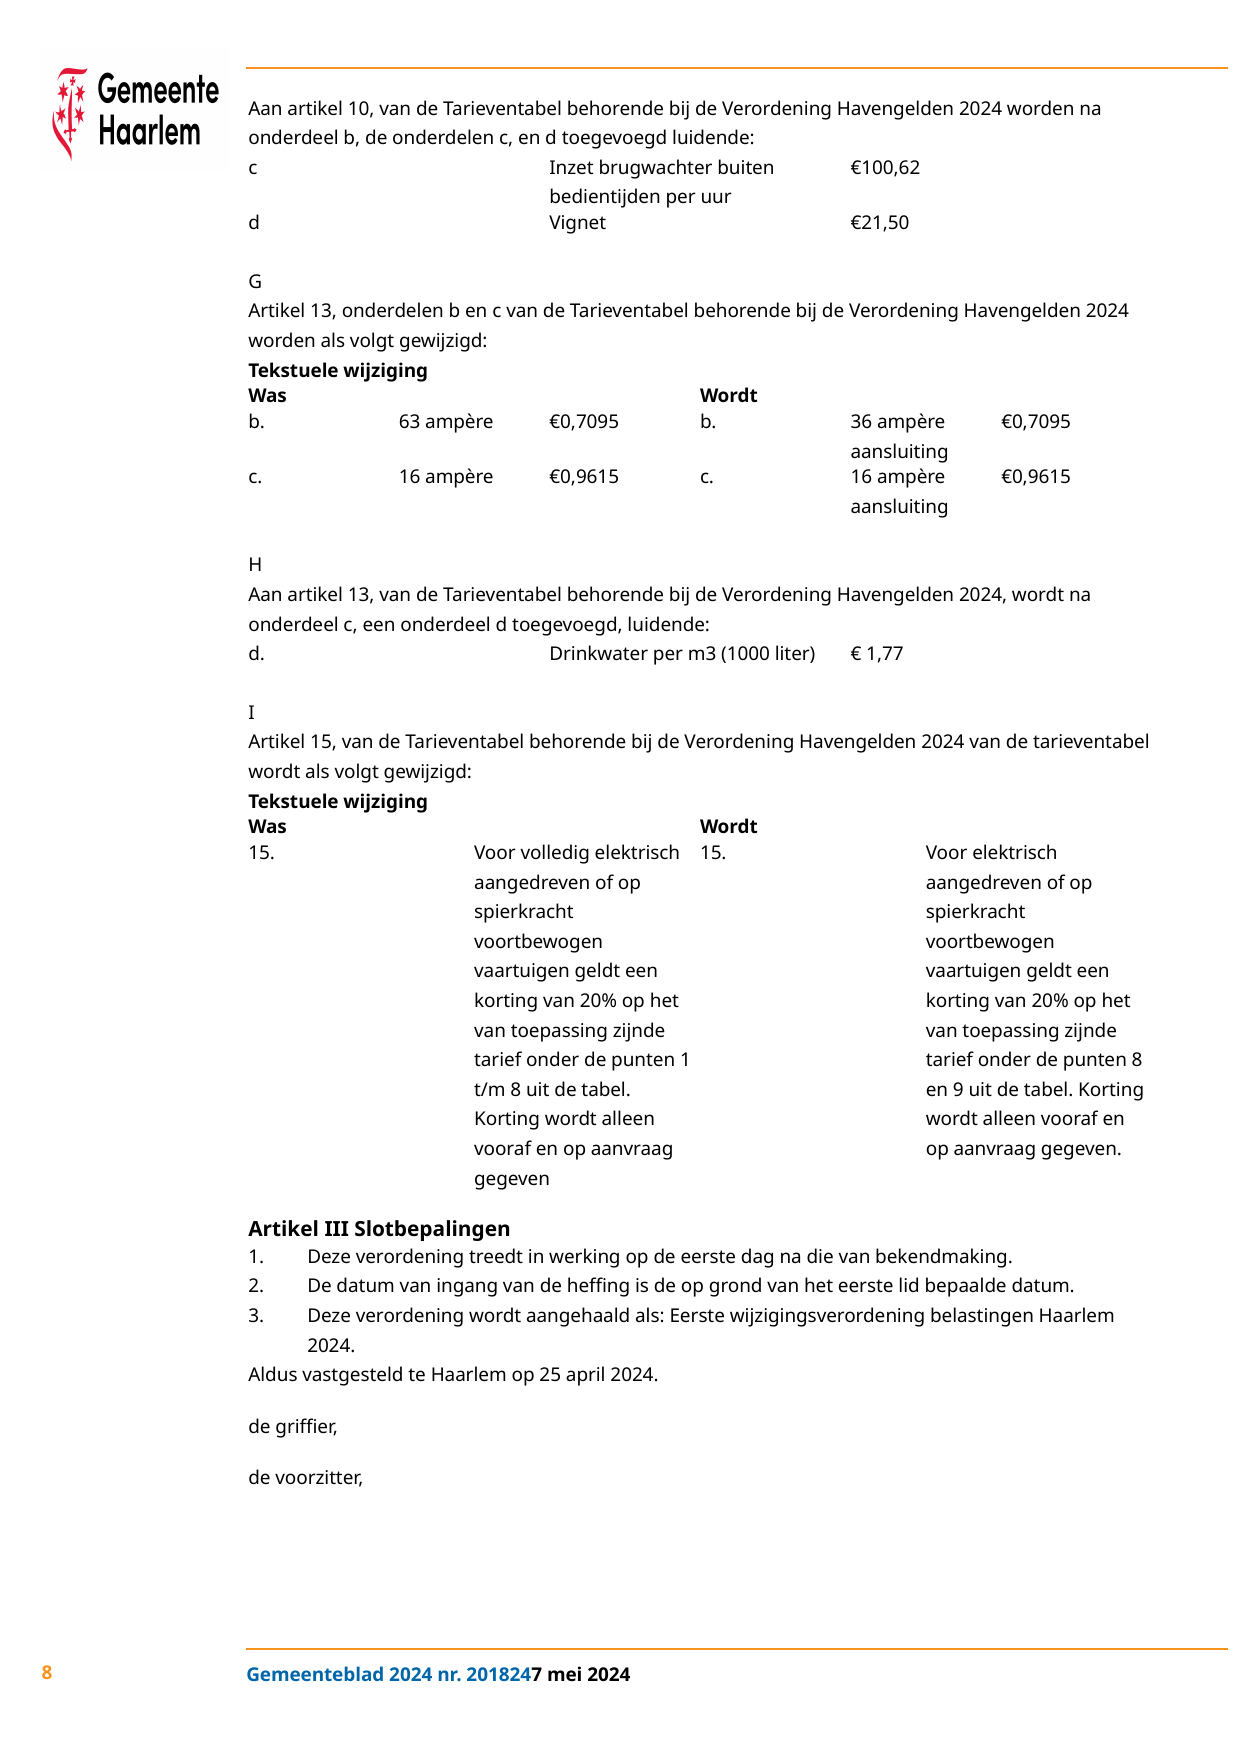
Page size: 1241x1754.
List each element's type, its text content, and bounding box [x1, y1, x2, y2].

list Deze verordening treedt in werking op de eerste dag na die van bekendmaking. [248, 1243, 1152, 1269]
table_header c [248, 154, 549, 209]
text Artikel III Slotbepalingen [248, 1214, 1152, 1243]
table_header Tekstuele wijziging [248, 357, 1152, 382]
table_cell €0,9615 [549, 464, 700, 519]
table_cell 15. [248, 839, 474, 1191]
text de voorzitter, [248, 1464, 1152, 1490]
table_cell €0,7095 [549, 408, 700, 463]
table_cell Was [248, 383, 700, 408]
list De datum van ingang van de heffing is de op grond van het eerste lid bepaalde datum. [248, 1273, 1152, 1298]
table_cell 16 ampère aansluiting [850, 464, 1001, 519]
table_cell b. [700, 408, 850, 463]
table_cell b. [248, 408, 398, 463]
table_cell 36 ampère aansluiting [850, 408, 1001, 463]
text Artikel 15, van de Tarieventabel behorende bij de Verordening Havengelden 2024 van de tarieventabel wordt als volgt gewijzigd: [248, 729, 1152, 784]
table_cell €0,7095 [1001, 408, 1152, 463]
table_header € 1,77 [850, 641, 1152, 666]
table_cell Wordt [700, 383, 1152, 408]
table_cell Vignet [549, 209, 850, 235]
table_header d. [248, 641, 549, 666]
table_cell Voor elektrisch aangedreven of op spierkracht voortbewogen vaartuigen geldt een korting van 20% op het van toepassing zijnde tarief onder de punten 8 en 9 uit de tabel. Korting wordt alleen vooraf en op aanvraag gegeven. [926, 839, 1152, 1191]
table_cell Was [248, 814, 700, 839]
text Aldus vastgesteld te Haarlem op 25 april 2024. [248, 1361, 1152, 1387]
text H [248, 552, 1152, 577]
table_header Tekstuele wijziging [248, 788, 1152, 814]
table_cell €0,9615 [1001, 464, 1152, 519]
table_cell d [248, 209, 549, 235]
table_cell c. [700, 464, 850, 519]
table_cell c. [248, 464, 398, 519]
table_cell Wordt [700, 814, 1152, 839]
table_cell 63 ampère [399, 408, 549, 463]
table_cell 16 ampère [399, 464, 549, 519]
text Artikel 13, onderdelen b en c van de Tarieventabel behorende bij de Verordening Havengelden 2024 worden als volgt gewijzigd: [248, 297, 1152, 353]
table_header Inzet brugwachter buiten bedientijden per uur [549, 154, 850, 209]
table_header €100,62 [850, 154, 1152, 209]
table_cell €21,50 [850, 209, 1152, 235]
text de griffier, [248, 1413, 1152, 1438]
table_header Drinkwater per m3 (1000 liter) [549, 641, 850, 666]
text Aan artikel 13, van de Tarieventabel behorende bij de Verordening Havengelden 2024, wordt na onderdeel c, een onderdeel d toegevoegd, luidende: [248, 581, 1152, 637]
table_cell 15. [700, 839, 926, 1191]
picture [41, 47, 231, 172]
text Aan artikel 10, van de Tarieventabel behorende bij de Verordening Havengelden 2024 worden na onderdeel b, de onderdelen c, en d toegevoegd luidende: [248, 95, 1152, 150]
text I [248, 699, 1152, 725]
text G [248, 268, 1152, 294]
table_cell Voor volledig elektrisch aangedreven of op spierkracht voortbewogen vaartuigen geldt een korting van 20% op het van toepassing zijnde tarief onder de punten 1 t/m 8 uit de tabel. Korting wordt alleen vooraf en op aanvraag gegeven [474, 839, 700, 1191]
list Deze verordening wordt aangehaald als: Eerste wijzigingsverordening belastingen Haarlem 2024. [248, 1302, 1152, 1357]
